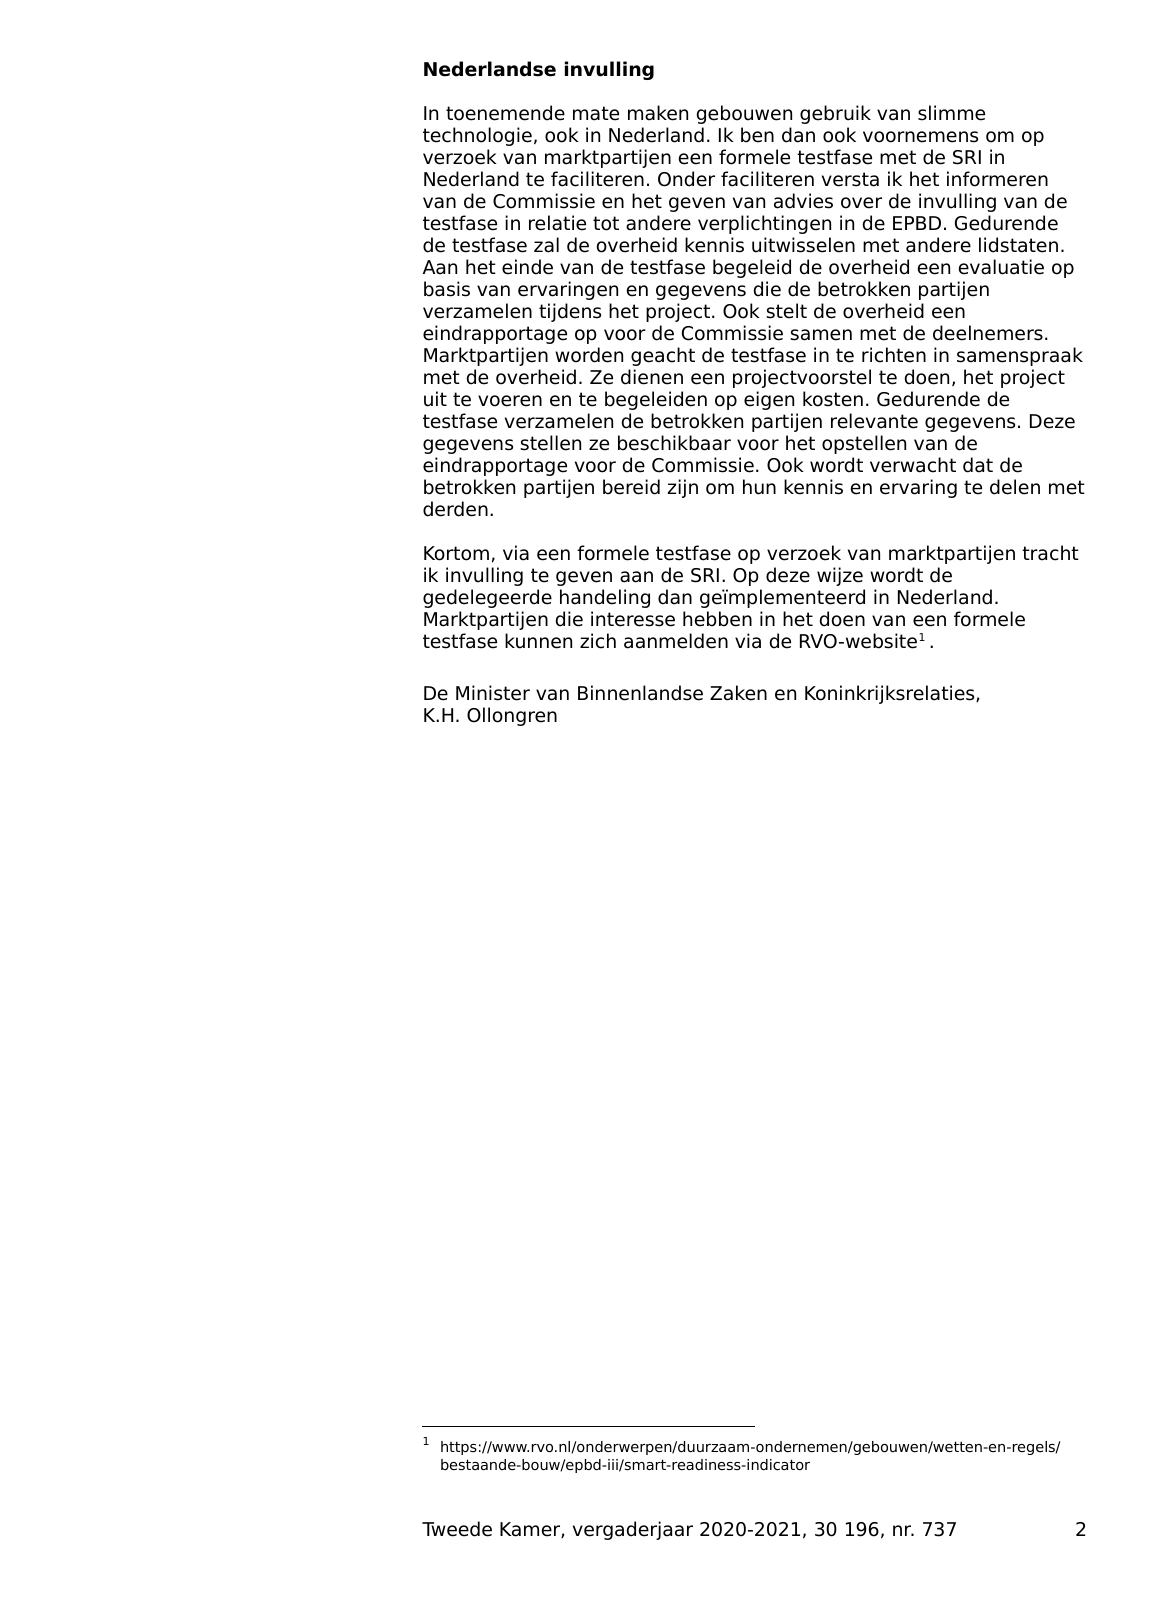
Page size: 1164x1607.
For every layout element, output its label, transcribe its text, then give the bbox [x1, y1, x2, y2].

subtitle Nederlandse invulling [422, 59, 1087, 81]
text Kortom, via een formele testfase op verzoek van marktpartijen tracht ik invulling te geven aan de SRI. Op deze wijze wordt de gedelegeerde handeling dan geïmplementeerd in Nederland. Marktpartijen die interesse hebben in het doen van een formele testfase kunnen zich aanmelden via de RVO-website. [422, 543, 1087, 653]
text https://www.rvo.nl/onderwerpen/duurzaam-ondernemen/gebouwen/wetten-en-regels/bestaande-bouw/epbd-iii/smart-readiness-indicator [422, 1435, 1087, 1474]
text In toenemende mate maken gebouwen gebruik van slimme technologie, ook in Nederland. Ik ben dan ook voornemens om op verzoek van marktpartijen een formele testfase met de SRI in Nederland te faciliteren. Onder faciliteren versta ik het informeren van de Commissie en het geven van advies over de invulling van de testfase in relatie tot andere verplichtingen in de EPBD. Gedurende de testfase zal de overheid kennis uitwisselen met andere lidstaten. Aan het einde van de testfase begeleid de overheid een evaluatie op basis van ervaringen en gegevens die de betrokken partijen verzamelen tijdens het project. Ook stelt de overheid een eindrapportage op voor de Commissie samen met de deelnemers. Marktpartijen worden geacht de testfase in te richten in samenspraak met de overheid. Ze dienen een projectvoorstel te doen, het project uit te voeren en te begeleiden op eigen kosten. Gedurende de testfase verzamelen de betrokken partijen relevante gegevens. Deze gegevens stellen ze beschikbaar voor het opstellen van de eindrapportage voor de Commissie. Ook wordt verwacht dat de betrokken partijen bereid zijn om hun kennis en ervaring te delen met derden. [422, 103, 1087, 521]
text De Minister van Binnenlandse Zaken en Koninkrijksrelaties, K.H. Ollongren [422, 683, 1087, 727]
